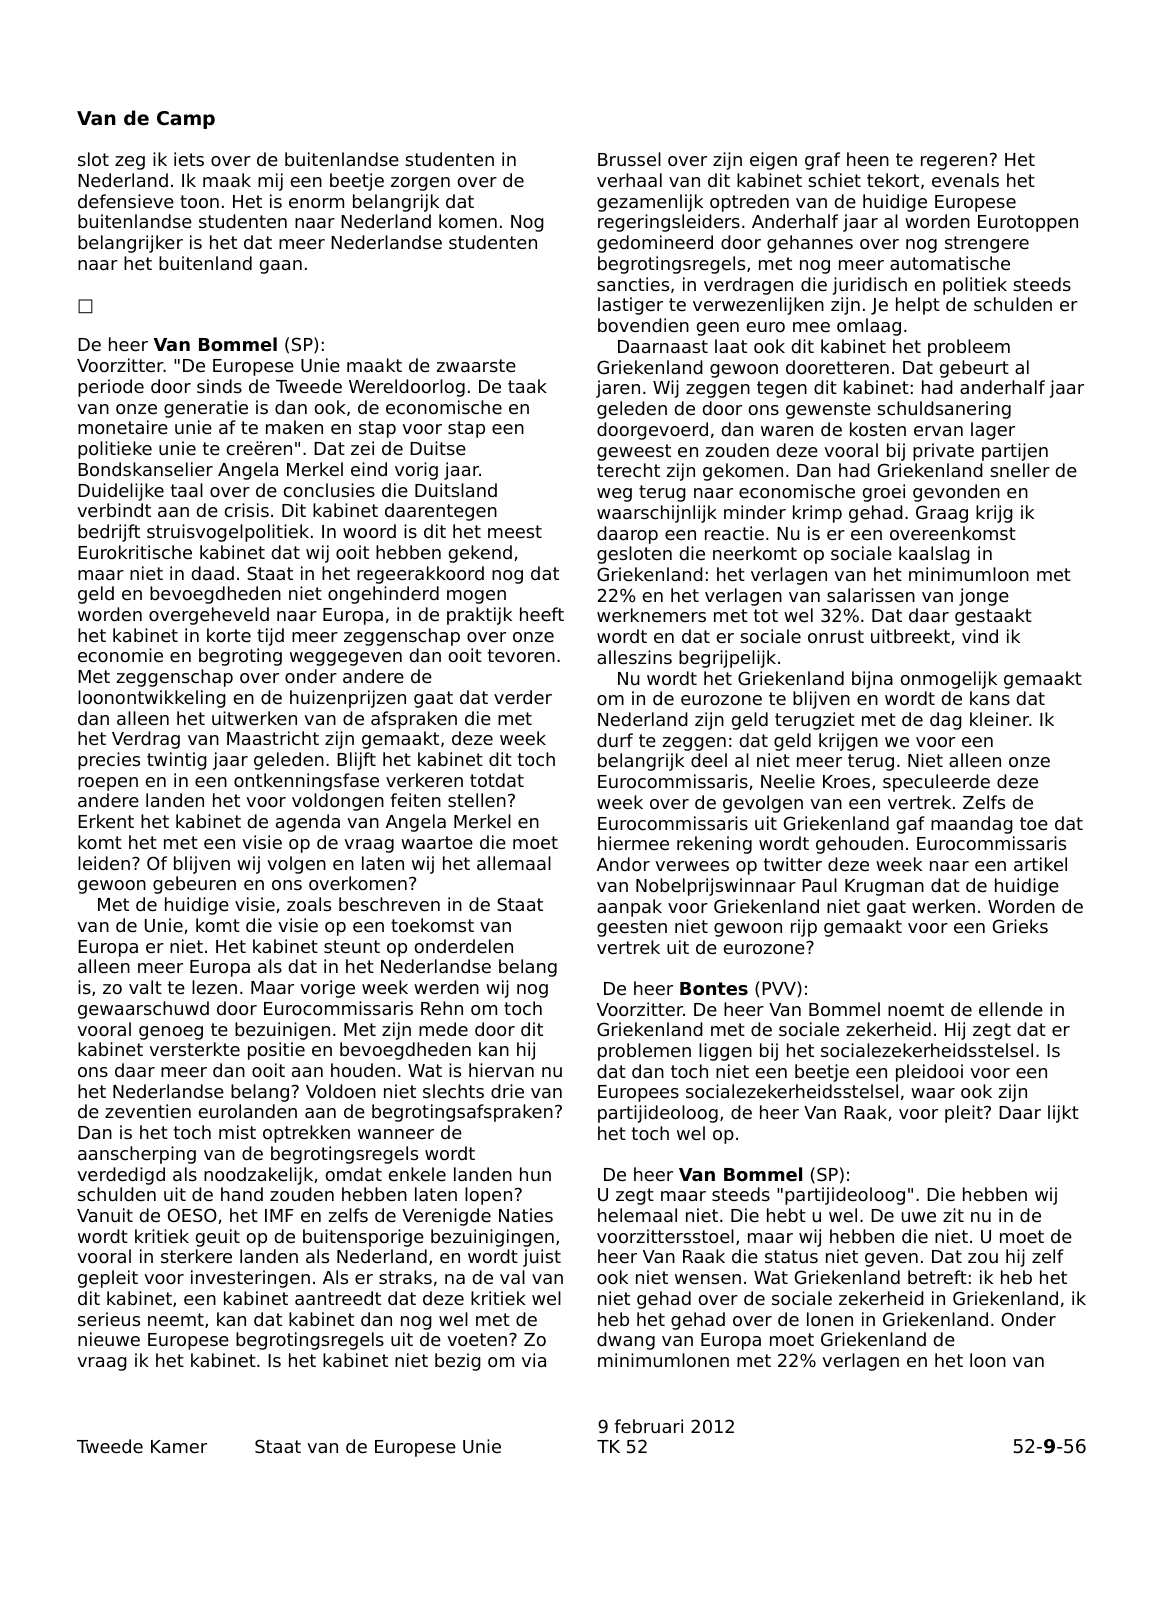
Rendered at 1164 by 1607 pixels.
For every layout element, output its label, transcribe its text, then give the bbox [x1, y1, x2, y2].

text De heer Van Bommel (SP): [77, 335, 567, 356]
text De heer Van Bommel (SP): [596, 1164, 1087, 1185]
text Voorzitter. De heer Van Bommel noemt de ellende in Griekenland met de sociale zekerheid. Hij zegt dat er problemen liggen bij het socialezekerheidsstelsel. Is dat dan toch niet een beetje een pleidooi voor een Europees socialezekerheidsstelsel, waar ook zijn partijideoloog, de heer Van Raak, voor pleit? Daar lijkt het toch wel op. [596, 999, 1087, 1144]
text U zegt maar steeds "partijideoloog". Die hebben wij helemaal niet. Die hebt u wel. De uwe zit nu in de voorzittersstoel, maar wij hebben die niet. U moet de heer Van Raak die status niet geven. Dat zou hij zelf ook niet wensen. Wat Griekenland betreft: ik heb het niet gehad over de sociale zekerheid in Griekenland, ik heb het gehad over de lonen in Griekenland. Onder dwang van Europa moet Griekenland de minimumlonen met 22% verlagen en het loon van [596, 1185, 1087, 1372]
text Nu wordt het Griekenland bijna onmogelijk gemaakt om in de eurozone te blijven en wordt de kans dat Nederland zijn geld terugziet met de dag kleiner. Ik durf te zeggen: dat geld krijgen we voor een belangrijk deel al niet meer terug. Niet alleen onze Eurocommissaris, Neelie Kroes, speculeerde deze week over de gevolgen van een vertrek. Zelfs de Eurocommissaris uit Griekenland gaf maandag toe dat hiermee rekening wordt gehouden. Eurocommissaris Andor verwees op twitter deze week naar een artikel van Nobelprijswinnaar Paul Krugman dat de huidige aanpak voor Griekenland niet gaat werken. Worden de geesten niet gewoon rijp gemaakt voor een Grieks vertrek uit de eurozone? [596, 668, 1087, 959]
text De heer Bontes (PVV): [596, 979, 1087, 999]
text slot zeg ik iets over de buitenlandse studenten in Nederland. Ik maak mij een beetje zorgen over de defensieve toon. Het is enorm belangrijk dat buitenlandse studenten naar Nederland komen. Nog belangrijker is het dat meer Nederlandse studenten naar het buitenland gaan. [77, 150, 567, 274]
text Brussel over zijn eigen graf heen te regeren? Het verhaal van dit kabinet schiet tekort, evenals het gezamenlijk optreden van de huidige Europese regeringsleiders. Anderhalf jaar al worden Eurotoppen gedomineerd door gehannes over nog strengere begrotingsregels, met nog meer automatische sancties, in verdragen die juridisch en politiek steeds lastiger te verwezenlijken zijn. Je helpt de schulden er bovendien geen euro mee omlaag. [596, 150, 1087, 337]
text Daarnaast laat ook dit kabinet het probleem Griekenland gewoon dooretteren. Dat gebeurt al jaren. Wij zeggen tegen dit kabinet: had anderhalf jaar geleden de door ons gewenste schuldsanering doorgevoerd, dan waren de kosten ervan lager geweest en zouden deze vooral bij private partijen terecht zijn gekomen. Dan had Griekenland sneller de weg terug naar economische groei gevonden en waarschijnlijk minder krimp gehad. Graag krijg ik daarop een reactie. Nu is er een overeenkomst gesloten die neerkomt op sociale kaalslag in Griekenland: het verlagen van het minimumloon met 22% en het verlagen van salarissen van jonge werknemers met tot wel 32%. Dat daar gestaakt wordt en dat er sociale onrust uitbreekt, vind ik alleszins begrijpelijk. [596, 337, 1087, 668]
text □ [77, 294, 567, 315]
text Met de huidige visie, zoals beschreven in de Staat van de Unie, komt die visie op een toekomst van Europa er niet. Het kabinet steunt op onderdelen alleen meer Europa als dat in het Nederlandse belang is, zo valt te lezen. Maar vorige week werden wij nog gewaarschuwd door Eurocommissaris Rehn om toch vooral genoeg te bezuinigen. Met zijn mede door dit kabinet versterkte positie en bevoegdheden kan hij ons daar meer dan ooit aan houden. Wat is hiervan nu het Nederlandse belang? Voldoen niet slechts drie van de zeventien eurolanden aan de begrotingsafspraken? Dan is het toch mist optrekken wanneer de aanscherping van de begrotingsregels wordt verdedigd als noodzakelijk, omdat enkele landen hun schulden uit de hand zouden hebben laten lopen? Vanuit de OESO, het IMF en zelfs de Verenigde Naties wordt kritiek geuit op de buitensporige bezuinigingen, vooral in sterkere landen als Nederland, en wordt juist gepleit voor investeringen. Als er straks, na de val van dit kabinet, een kabinet aantreedt dat deze kritiek wel serieus neemt, kan dat kabinet dan nog wel met de nieuwe Europese begrotingsregels uit de voeten? Zo vraag ik het kabinet. Is het kabinet niet bezig om via [77, 895, 567, 1372]
text Voorzitter. "De Europese Unie maakt de zwaarste periode door sinds de Tweede Wereldoorlog. De taak van onze generatie is dan ook, de economische en monetaire unie af te maken en stap voor stap een politieke unie te creëren". Dat zei de Duitse Bondskanselier Angela Merkel eind vorig jaar. Duidelijke taal over de conclusies die Duitsland verbindt aan de crisis. Dit kabinet daarentegen bedrijft struisvogelpolitiek. In woord is dit het meest Eurokritische kabinet dat wij ooit hebben gekend, maar niet in daad. Staat in het regeerakkoord nog dat geld en bevoegdheden niet ongehinderd mogen worden overgeheveld naar Europa, in de praktijk heeft het kabinet in korte tijd meer zeggenschap over onze economie en begroting weggegeven dan ooit tevoren. Met zeggenschap over onder andere de loonontwikkeling en de huizenprijzen gaat dat verder dan alleen het uitwerken van de afspraken die met het Verdrag van Maastricht zijn gemaakt, deze week precies twintig jaar geleden. Blijft het kabinet dit toch roepen en in een ontkenningsfase verkeren totdat andere landen het voor voldongen feiten stellen? Erkent het kabinet de agenda van Angela Merkel en komt het met een visie op de vraag waartoe die moet leiden? Of blijven wij volgen en laten wij het allemaal gewoon gebeuren en ons overkomen? [77, 356, 567, 895]
